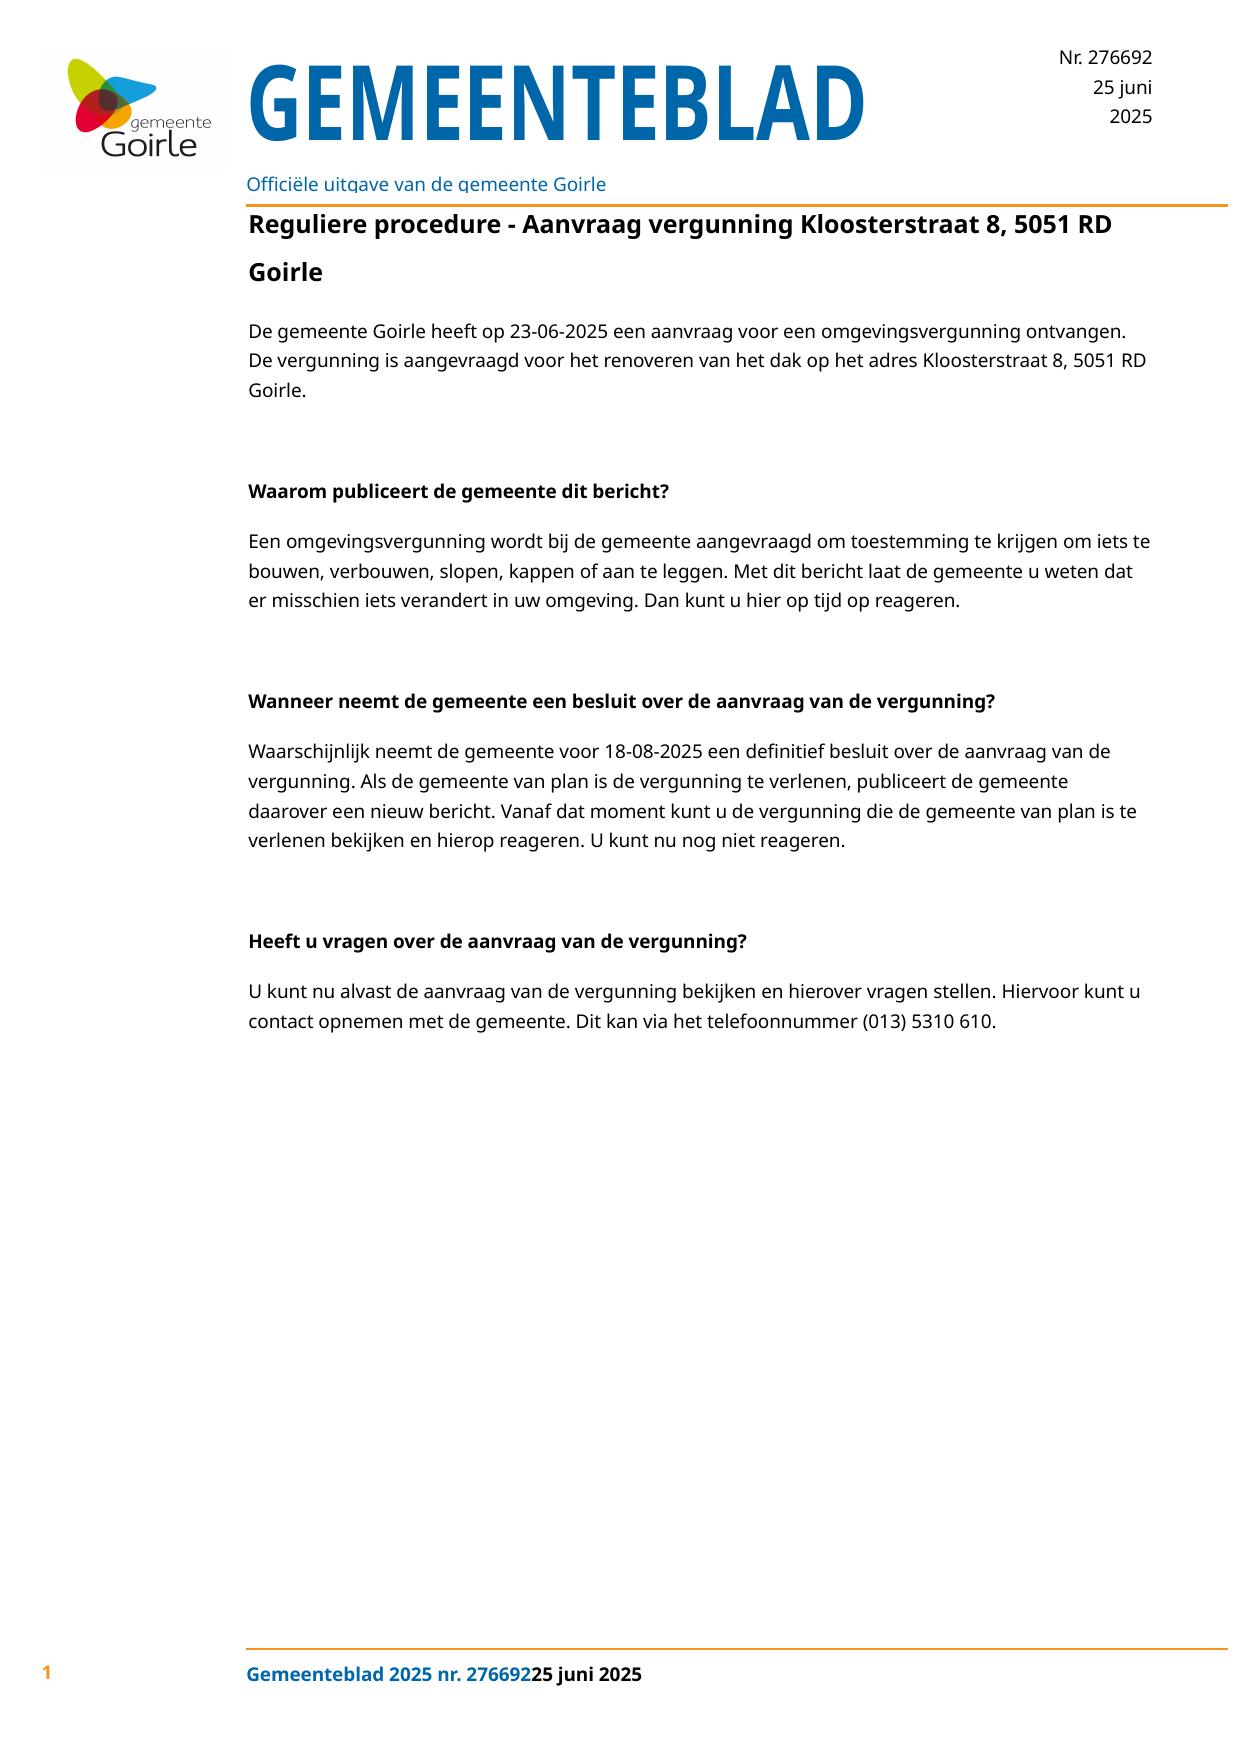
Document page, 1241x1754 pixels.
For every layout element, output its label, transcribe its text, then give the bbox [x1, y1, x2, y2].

text Wanneer neemt de gemeente een besluit over de aanvraag van de vergunning? [248, 688, 1152, 714]
text De gemeente Goirle heeft op 23-06-2025 een aanvraag voor een omgevingsvergunning ontvangen. De vergunning is aangevraagd voor het renoveren van het dak op het adres Kloosterstraat 8, 5051 RD Goirle. [248, 318, 1152, 403]
text Heeft u vragen over de aanvraag van de vergunning? [248, 928, 1152, 954]
text Waarschijnlijk neemt de gemeente voor 18-08-2025 een definitief besluit over de aanvraag van de vergunning. Als de gemeente van plan is de vergunning te verlenen, publiceert de gemeente daarover een nieuw bericht. Vanaf dat moment kunt u de vergunning die de gemeente van plan is te verlenen bekijken en hierop reageren. U kunt nu nog niet reageren. [248, 739, 1152, 853]
picture [41, 47, 231, 172]
text Reguliere procedure - Aanvraag vergunning Kloosterstraat 8, 5051 RD Goirle [248, 207, 1152, 288]
text Een omgevingsvergunning wordt bij de gemeente aangevraagd om toestemming te krijgen om iets te bouwen, verbouwen, slopen, kappen of aan te leggen. Met dit bericht laat de gemeente u weten dat er misschien iets verandert in uw omgeving. Dan kunt u hier op tijd op reageren. [248, 528, 1152, 613]
text U kunt nu alvast de aanvraag van de vergunning bekijken en hierover vragen stellen. Hiervoor kunt u contact opnemen met de gemeente. Dit kan via het telefoonnummer (013) 5310 610. [248, 979, 1152, 1034]
text Waarom publiceert de gemeente dit bericht? [248, 478, 1152, 504]
